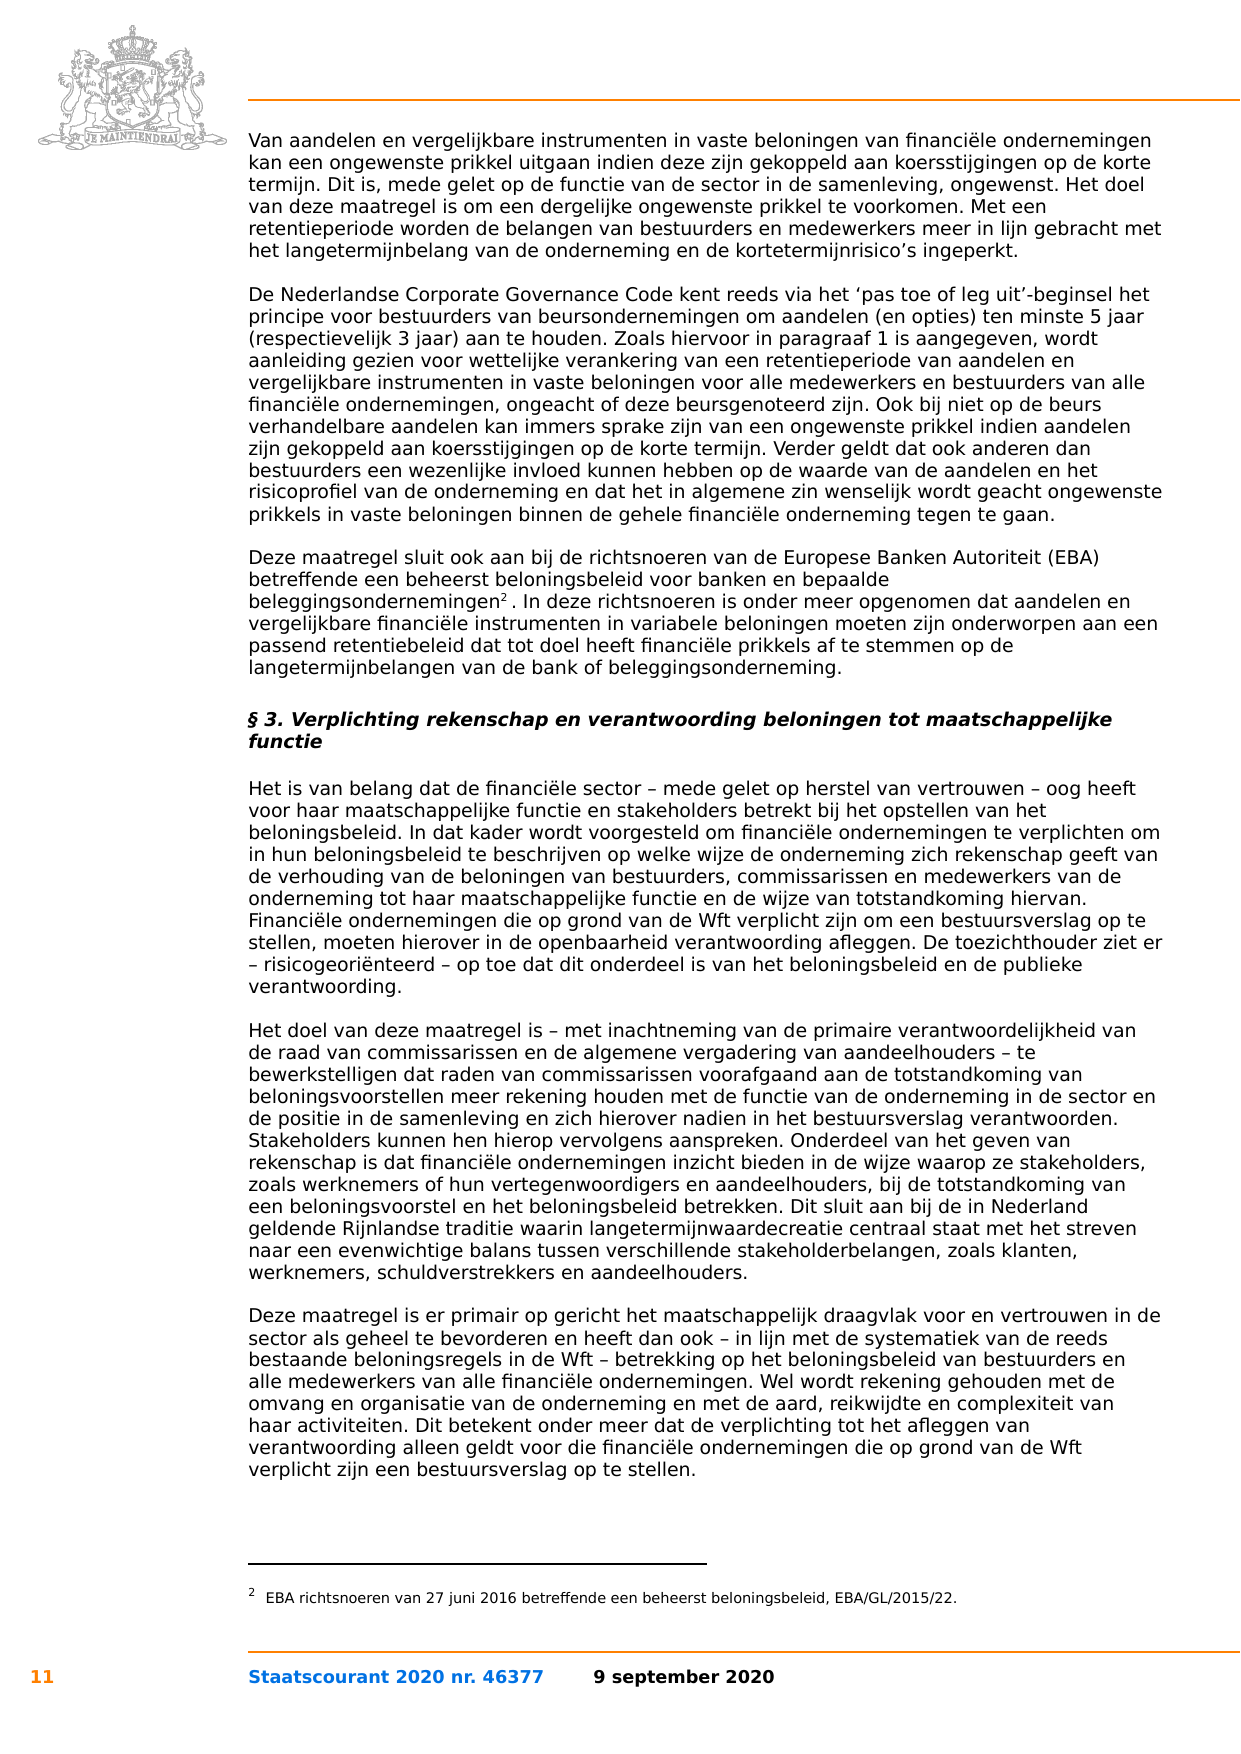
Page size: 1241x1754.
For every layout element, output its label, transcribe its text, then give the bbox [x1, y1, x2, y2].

text EBA richtsnoeren van 27 juni 2016 betreffende een beheerst beloningsbeleid, EBA/GL/2015/22. [248, 1586, 1163, 1608]
text Van aandelen en vergelijkbare instrumenten in vaste beloningen van financiële ondernemingen kan een ongewenste prikkel uitgaan indien deze zijn gekoppeld aan koersstijgingen op de korte termijn. Dit is, mede gelet op de functie van de sector in de samenleving, ongewenst. Het doel van deze maatregel is om een dergelijke ongewenste prikkel te voorkomen. Met een retentieperiode worden de belangen van bestuurders en medewerkers meer in lijn gebracht met het langetermijnbelang van de onderneming en de kortetermijnrisico’s ingeperkt. [248, 130, 1163, 262]
text Deze maatregel sluit ook aan bij de richtsnoeren van de Europese Banken Autoriteit (EBA) betreffende een beheerst beloningsbeleid voor banken en bepaalde beleggingsondernemingen. In deze richtsnoeren is onder meer opgenomen dat aandelen en vergelijkbare financiële instrumenten in variabele beloningen moeten zijn onderworpen aan een passend retentiebeleid dat tot doel heeft financiële prikkels af te stemmen op de langetermijnbelangen van de bank of beleggingsonderneming. [248, 547, 1163, 679]
text Het doel van deze maatregel is – met inachtneming van de primaire verantwoordelijkheid van de raad van commissarissen en de algemene vergadering van aandeelhouders – te bewerkstelligen dat raden van commissarissen voorafgaand aan de totstandkoming van beloningsvoorstellen meer rekening houden met de functie van de onderneming in de sector en de positie in de samenleving en zich hierover nadien in het bestuursverslag verantwoorden. Stakeholders kunnen hen hierop vervolgens aanspreken. Onderdeel van het geven van rekenschap is dat financiële ondernemingen inzicht bieden in de wijze waarop ze stakeholders, zoals werknemers of hun vertegenwoordigers en aandeelhouders, bij de totstandkoming van een beloningsvoorstel en het beloningsbeleid betrekken. Dit sluit aan bij de in Nederland geldende Rijnlandse traditie waarin langetermijnwaardecreatie centraal staat met het streven naar een evenwichtige balans tussen verschillende stakeholderbelangen, zoals klanten, werknemers, schuldverstrekkers en aandeelhouders. [248, 1020, 1163, 1283]
text Het is van belang dat de financiële sector – mede gelet op herstel van vertrouwen – oog heeft voor haar maatschappelijke functie en stakeholders betrekt bij het opstellen van het beloningsbeleid. In dat kader wordt voorgesteld om financiële ondernemingen te verplichten om in hun beloningsbeleid te beschrijven op welke wijze de onderneming zich rekenschap geeft van de verhouding van de beloningen van bestuurders, commissarissen en medewerkers van de onderneming tot haar maatschappelijke functie en de wijze van totstandkoming hiervan. Financiële ondernemingen die op grond van de Wft verplicht zijn om een bestuursverslag op te stellen, moeten hierover in de openbaarheid verantwoording afleggen. De toezichthouder ziet er – risicogeoriënteerd – op toe dat dit onderdeel is van het beloningsbeleid en de publieke verantwoording. [248, 778, 1163, 998]
picture [38, 25, 227, 150]
subtitle § 3. Verplichting rekenschap en verantwoording beloningen tot maatschappelijke functie [248, 709, 1163, 753]
text Deze maatregel is er primair op gericht het maatschappelijk draagvlak voor en vertrouwen in de sector als geheel te bevorderen en heeft dan ook – in lijn met de systematiek van de reeds bestaande beloningsregels in de Wft – betrekking op het beloningsbeleid van bestuurders en alle medewerkers van alle financiële ondernemingen. Wel wordt rekening gehouden met de omvang en organisatie van de onderneming en met de aard, reikwijdte en complexiteit van haar activiteiten. Dit betekent onder meer dat de verplichting tot het afleggen van verantwoording alleen geldt voor die financiële ondernemingen die op grond van de Wft verplicht zijn een bestuursverslag op te stellen. [248, 1305, 1163, 1481]
text De Nederlandse Corporate Governance Code kent reeds via het ‘pas toe of leg uit’-beginsel het principe voor bestuurders van beursondernemingen om aandelen (en opties) ten minste 5 jaar (respectievelijk 3 jaar) aan te houden. Zoals hiervoor in paragraaf 1 is aangegeven, wordt aanleiding gezien voor wettelijke verankering van een retentieperiode van aandelen en vergelijkbare instrumenten in vaste beloningen voor alle medewerkers en bestuurders van alle financiële ondernemingen, ongeacht of deze beursgenoteerd zijn. Ook bij niet op de beurs verhandelbare aandelen kan immers sprake zijn van een ongewenste prikkel indien aandelen zijn gekoppeld aan koersstijgingen op de korte termijn. Verder geldt dat ook anderen dan bestuurders een wezenlijke invloed kunnen hebben op de waarde van de aandelen en het risicoprofiel van de onderneming en dat het in algemene zin wenselijk wordt geacht ongewenste prikkels in vaste beloningen binnen de gehele financiële onderneming tegen te gaan. [248, 284, 1163, 525]
